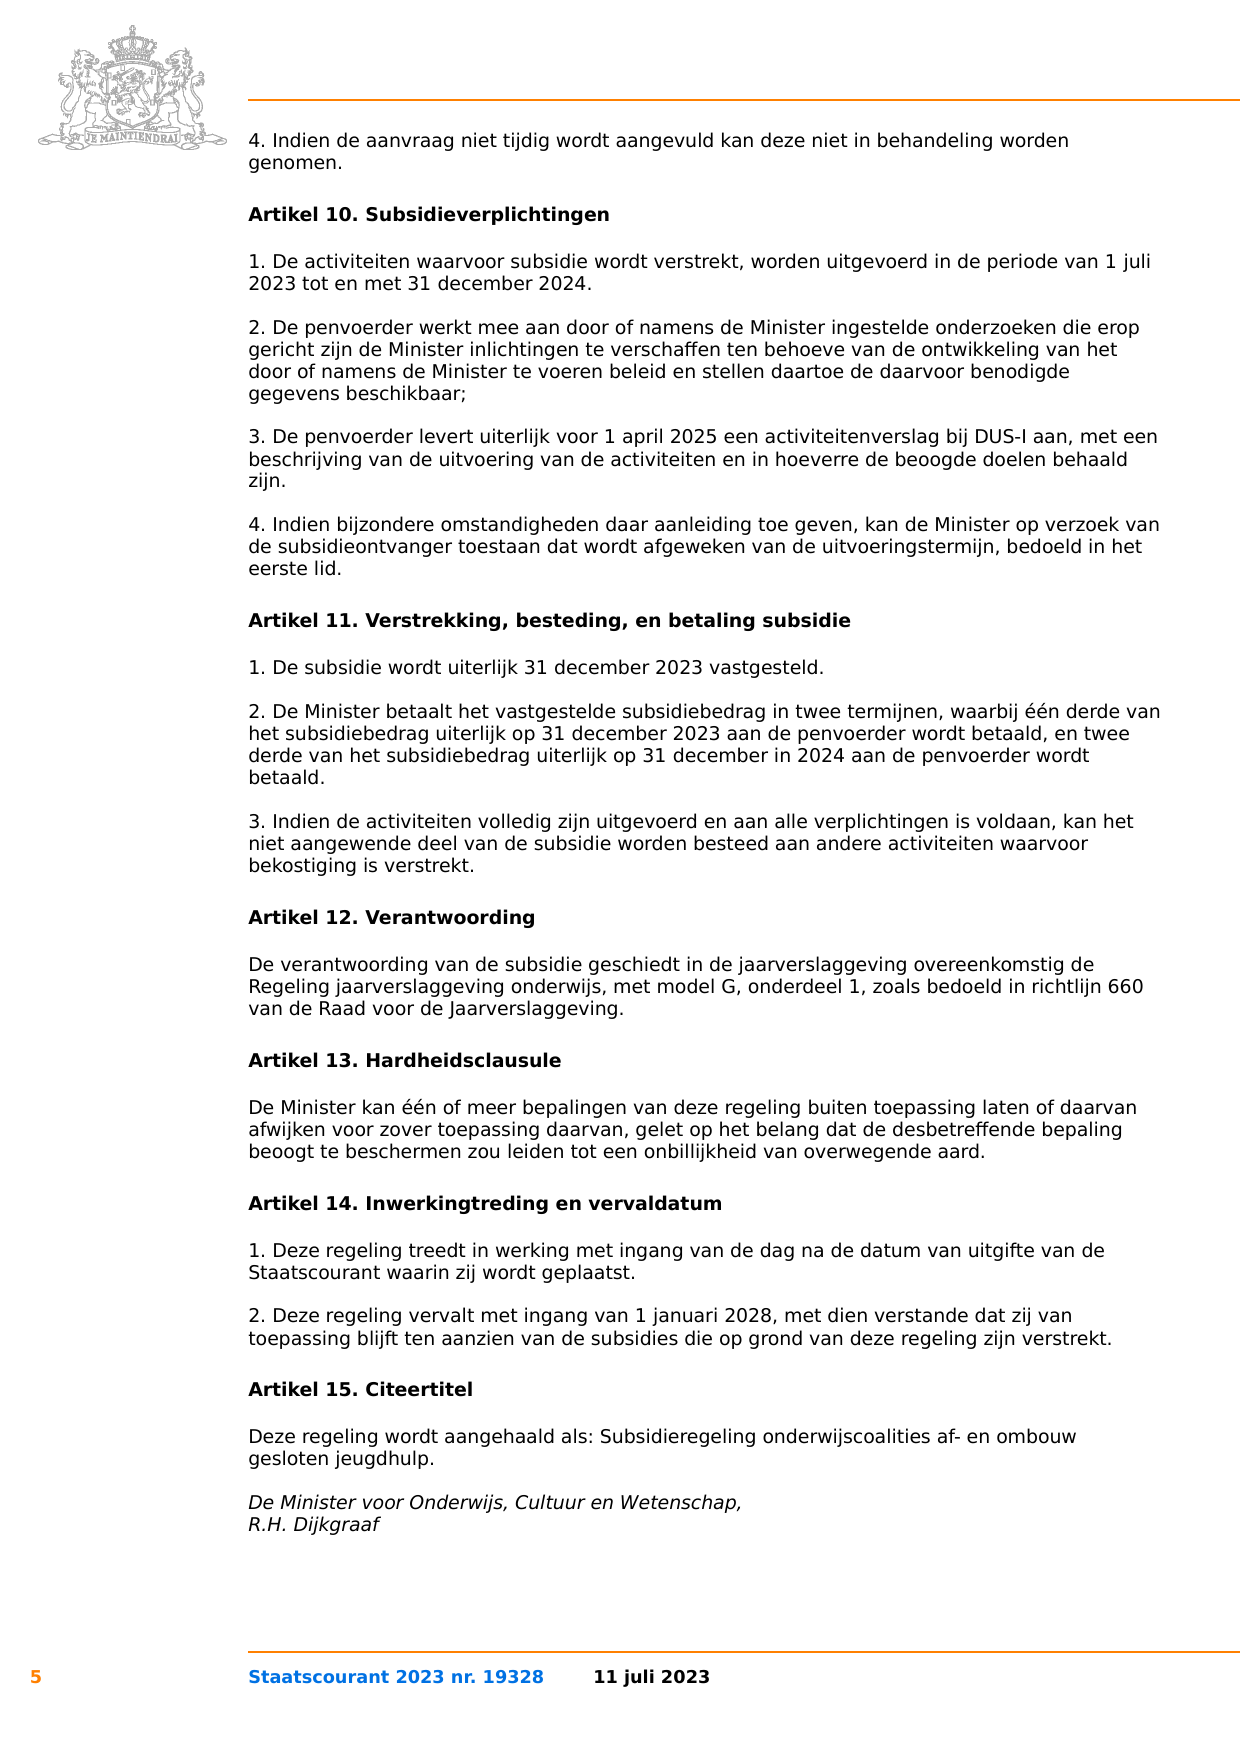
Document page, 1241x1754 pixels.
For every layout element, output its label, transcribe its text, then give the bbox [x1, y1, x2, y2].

text 1. De subsidie wordt uiterlijk 31 december 2023 vastgesteld. [248, 657, 1163, 679]
text 4. Indien de aanvraag niet tijdig wordt aangevuld kan deze niet in behandeling worden genomen. [248, 130, 1163, 174]
text 1. De activiteiten waarvoor subsidie wordt verstrekt, worden uitgevoerd in de periode van 1 juli 2023 tot en met 31 december 2024. [248, 251, 1163, 295]
text 4. Indien bijzondere omstandigheden daar aanleiding toe geven, kan de Minister op verzoek van de subsidieontvanger toestaan dat wordt afgeweken van de uitvoeringstermijn, bedoeld in het eerste lid. [248, 514, 1163, 580]
subtitle Artikel 14. Inwerkingtreding en vervaldatum [248, 1193, 1163, 1214]
text De Minister voor Onderwijs, Cultuur en Wetenschap, R.H. Dijkgraaf [248, 1492, 1163, 1536]
text 2. De penvoerder werkt mee aan door of namens de Minister ingestelde onderzoeken die erop gericht zijn de Minister inlichtingen te verschaffen ten behoeve van de ontwikkeling van het door of namens de Minister te voeren beleid en stellen daartoe de daarvoor benodigde gegevens beschikbaar; [248, 317, 1163, 404]
subtitle Artikel 12. Verantwoording [248, 907, 1163, 929]
text 2. De Minister betaalt het vastgestelde subsidiebedrag in twee termijnen, waarbij één derde van het subsidiebedrag uiterlijk op 31 december 2023 aan de penvoerder wordt betaald, en twee derde van het subsidiebedrag uiterlijk op 31 december in 2024 aan de penvoerder wordt betaald. [248, 701, 1163, 789]
text De verantwoording van de subsidie geschiedt in de jaarverslaggeving overeenkomstig de Regeling jaarverslaggeving onderwijs, met model G, onderdeel 1, zoals bedoeld in richtlijn 660 van de Raad voor de Jaarverslaggeving. [248, 954, 1163, 1020]
text De Minister kan één of meer bepalingen van deze regeling buiten toepassing laten of daarvan afwijken voor zover toepassing daarvan, gelet op het belang dat de desbetreffende bepaling beoogt te beschermen zou leiden tot een onbillijkheid van overwegende aard. [248, 1097, 1163, 1163]
subtitle Artikel 10. Subsidieverplichtingen [248, 204, 1163, 226]
text 1. Deze regeling treedt in werking met ingang van de dag na de datum van uitgifte van de Staatscourant waarin zij wordt geplaatst. [248, 1239, 1163, 1283]
text Deze regeling wordt aangehaald als: Subsidieregeling onderwijscoalities af- en ombouw gesloten jeugdhulp. [248, 1426, 1163, 1470]
subtitle Artikel 11. Verstrekking, besteding, en betaling subsidie [248, 610, 1163, 632]
subtitle Artikel 15. Citeertitel [248, 1379, 1163, 1401]
text 3. De penvoerder levert uiterlijk voor 1 april 2025 een activiteitenverslag bij DUS-I aan, met een beschrijving van de uitvoering van de activiteiten en in hoeverre de beoogde doelen behaald zijn. [248, 426, 1163, 492]
picture [38, 25, 227, 150]
text 2. Deze regeling vervalt met ingang van 1 januari 2028, met dien verstande dat zij van toepassing blijft ten aanzien van de subsidies die op grond van deze regeling zijn verstrekt. [248, 1305, 1163, 1349]
subtitle Artikel 13. Hardheidsclausule [248, 1050, 1163, 1072]
text 3. Indien de activiteiten volledig zijn uitgevoerd en aan alle verplichtingen is voldaan, kan het niet aangewende deel van de subsidie worden besteed aan andere activiteiten waarvoor bekostiging is verstrekt. [248, 811, 1163, 877]
